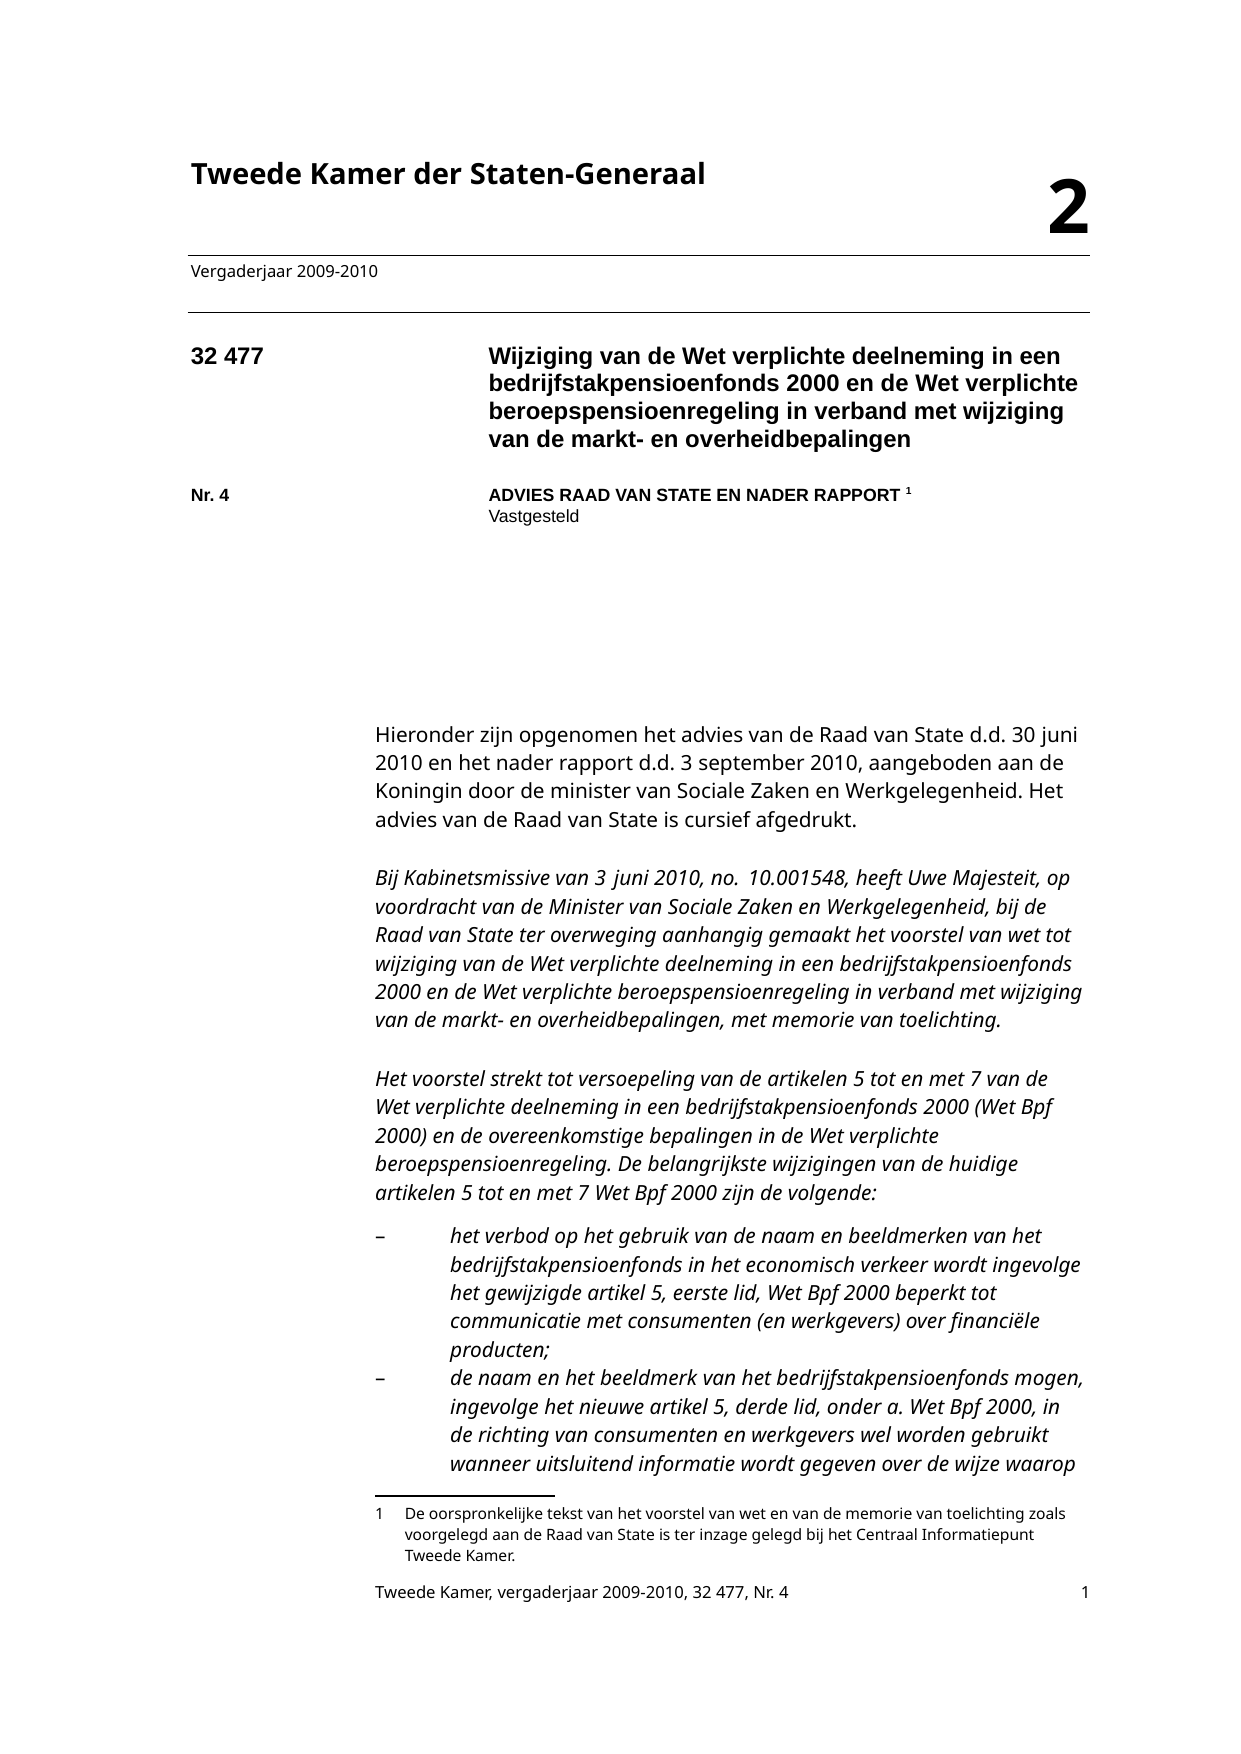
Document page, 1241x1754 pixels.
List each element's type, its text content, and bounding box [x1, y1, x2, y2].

table_cell ADVIES RAAD VAN STATE EN NADER RAPPORT Vastgesteld [485, 482, 1090, 601]
table_cell [485, 256, 1090, 312]
table_cell Vergaderjaar 2009-2010 [188, 256, 485, 312]
table_header Tweede Kamer der Staten-Generaal [188, 150, 909, 255]
text Hieronder zijn opgenomen het advies van de Raad van State d.d. 30 juni 2010 en het nader rapport d.d. 3 september 2010, aangeboden aan de Koningin door de minister van Sociale Zaken en Werkgelegenheid. Het advies van de Raad van State is cursief afgedrukt. [375, 720, 1090, 833]
list het verbod op het gebruik van de naam en beeldmerken van het bedrijfstakpensioenfonds in het economisch verkeer wordt ingevolge het gewijzigde artikel 5, eerste lid, Wet Bpf 2000 beperkt tot communicatie met consumenten (en werkgevers) over financiële producten; [375, 1221, 1090, 1363]
table_cell 32 477 [188, 339, 485, 482]
text Bij Kabinetsmissive van 3 juni 2010, no. 10.001548, heeft Uwe Majesteit, op voordracht van de Minister van Sociale Zaken en Werkgelegenheid, bij de Raad van State ter overweging aanhangig gemaakt het voorstel van wet tot wijziging van de Wet verplichte deelneming in een bedrijfstakpensioenfonds 2000 en de Wet verplichte beroepspensioenregeling in verband met wijziging van de markt- en overheidbepalingen, met memorie van toelichting. [375, 863, 1090, 1034]
table_cell Nr. 4 [188, 482, 485, 601]
text Het voorstel strekt tot versoepeling van de artikelen 5 tot en met 7 van de Wet verplichte deelneming in een bedrijfstakpensioenfonds 2000 (Wet Bpf 2000) en de overeenkomstige bepalingen in de Wet verplichte beroepspensioenregeling. De belangrijkste wijzigingen van de huidige artikelen 5 tot en met 7 Wet Bpf 2000 zijn de volgende: [375, 1064, 1090, 1206]
table_cell [188, 313, 485, 339]
table_cell Wijziging van de Wet verplichte deelneming in een bedrijfstakpensioenfonds 2000 en de Wet verplichte beroepspensioenregeling in verband met wijziging van de markt- en overheidbepalingen [485, 339, 1090, 482]
list de naam en het beeldmerk van het bedrijfstakpensioenfonds mogen, ingevolge het nieuwe artikel 5, derde lid, onder a. Wet Bpf 2000, in de richting van consumenten en werkgevers wel worden gebruikt wanneer uitsluitend informatie wordt gegeven over de wijze waarop [375, 1363, 1090, 1477]
table_cell [485, 313, 1090, 339]
table_header 2 [910, 150, 1090, 255]
